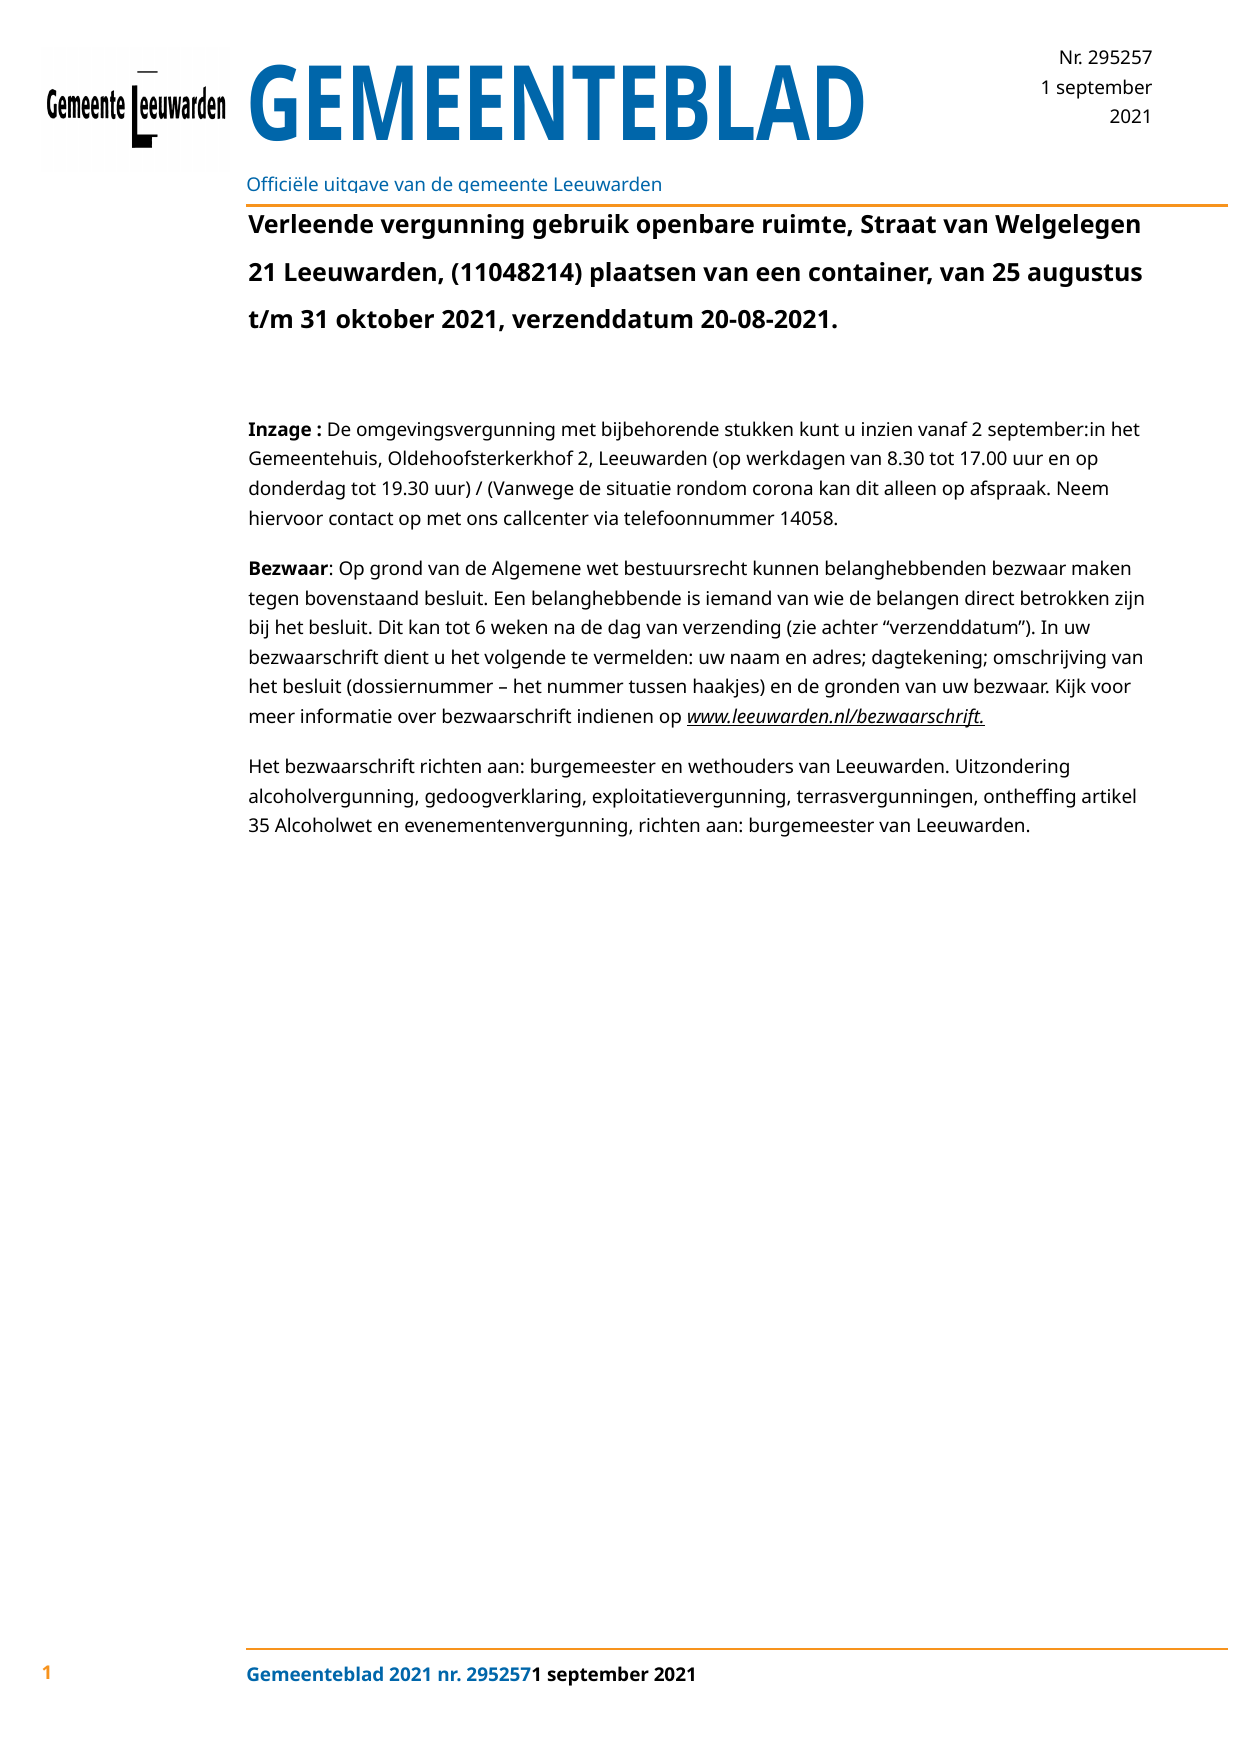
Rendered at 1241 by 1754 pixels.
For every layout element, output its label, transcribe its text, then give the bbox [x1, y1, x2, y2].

text Het bezwaarschrift richten aan: burgemeester en wethouders van Leeuwarden. Uitzondering alcoholvergunning, gedoogverklaring, exploitatievergunning, terrasvergunningen, ontheffing artikel 35 Alcoholwet en evenementenvergunning, richten aan: burgemeester van Leeuwarden. [248, 753, 1152, 838]
text Verleende vergunning gebruik openbare ruimte, Straat van Welgelegen 21 Leeuwarden, (11048214) plaatsen van een container, van 25 augustus t/m 31 oktober 2021, verzenddatum 20-08-2021. [248, 207, 1152, 336]
text Inzage : De omgevingsvergunning met bijbehorende stukken kunt u inzien vanaf 2 september:in het Gemeentehuis, Oldehoofsterkerkhof 2, Leeuwarden (op werkdagen van 8.30 tot 17.00 uur en op donderdag tot 19.30 uur) / (Vanwege de situatie rondom corona kan dit alleen op afspraak. Neem hiervoor contact op met ons callcenter via telefoonnummer 14058. [248, 416, 1152, 530]
text Bezwaar: Op grond van de Algemene wet bestuursrecht kunnen belanghebbenden bezwaar maken tegen bovenstaand besluit. Een belanghebbende is iemand van wie de belangen direct betrokken zijn bij het besluit. Dit kan tot 6 weken na de dag van verzending (zie achter “verzenddatum”). In uw bezwaarschrift dient u het volgende te vermelden: uw naam en adres; dagtekening; omschrijving van het besluit (dossiernummer – het nummer tussen haakjes) en de gronden van uw bezwaar. Kijk voor meer informatie over bezwaarschrift indienen op www.leeuwarden.nl/bezwaarschrift. [248, 555, 1152, 729]
picture [41, 47, 231, 172]
